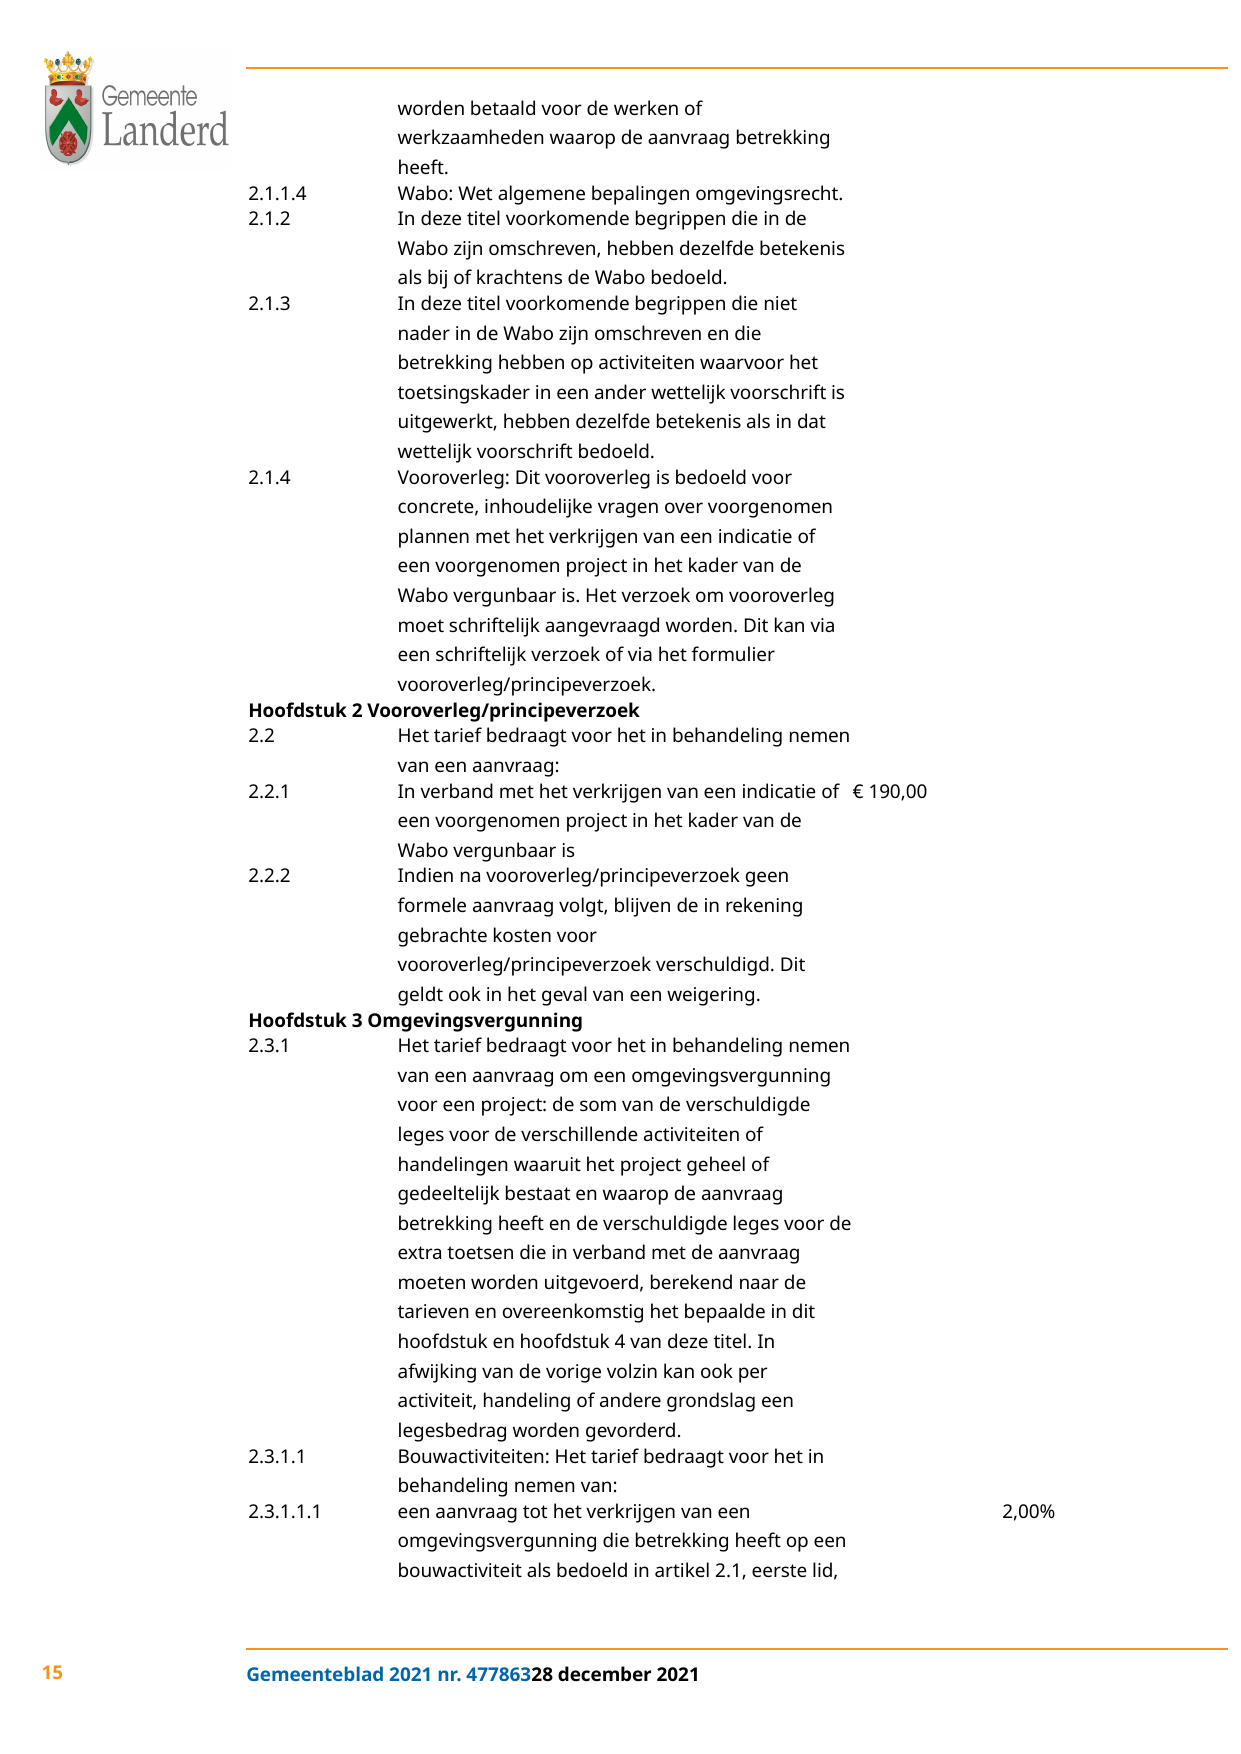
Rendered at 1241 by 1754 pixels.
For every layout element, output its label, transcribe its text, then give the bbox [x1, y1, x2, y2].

table_cell Wabo: Wet algemene bepalingen omgevingsrecht. [398, 180, 852, 205]
table_cell Vooroverleg: Dit vooroverleg is bedoeld voor concrete, inhoudelijke vragen over voorgenomen plannen met het verkrijgen van een indicatie of een voorgenomen project in het kader van de Wabo vergunbaar is. Het verzoek om vooroverleg moet schriftelijk aangevraagd worden. Dit kan via een schriftelijk verzoek of via het formulier vooroverleg/principeverzoek. [398, 464, 852, 697]
table_cell [853, 863, 1002, 1007]
table_cell 2.1.3 [248, 290, 397, 464]
table_cell [853, 1443, 1002, 1498]
table_cell [853, 1498, 1002, 1583]
table_cell worden betaald voor de werken of werkzaamheden waarop de aanvraag betrekking heeft. [398, 95, 852, 180]
table_cell Het tarief bedraagt voor het in behandeling nemen van een aanvraag: [398, 723, 852, 778]
table_cell Bouwactiviteiten: Het tarief bedraagt voor het in behandeling nemen van: [398, 1443, 852, 1498]
table_cell In verband met het verkrijgen van een indicatie of een voorgenomen project in het kader van de Wabo vergunbaar is [398, 778, 852, 863]
table_cell [853, 464, 1002, 697]
table_cell 2.2.1 [248, 778, 397, 863]
table_cell [1002, 1033, 1152, 1443]
table_cell 2.3.1.1 [248, 1443, 397, 1498]
table_cell [1002, 778, 1152, 863]
table_cell [1002, 723, 1152, 778]
table_cell [1002, 1443, 1152, 1498]
table_cell [1002, 464, 1152, 697]
table_cell [1002, 95, 1152, 180]
table_cell [853, 205, 1002, 290]
table_cell 2.3.1 [248, 1033, 397, 1443]
table_cell [1002, 863, 1152, 1007]
table_cell 2.1.1.4 [248, 180, 397, 205]
table_cell 2.1.2 [248, 205, 397, 290]
table_cell 2.1.4 [248, 464, 397, 697]
table_cell [1002, 180, 1152, 205]
table_cell [853, 95, 1002, 180]
table_cell Indien na vooroverleg/principeverzoek geen formele aanvraag volgt, blijven de in rekening gebrachte kosten voor vooroverleg/principeverzoek verschuldigd. Dit geldt ook in het geval van een weigering. [398, 863, 852, 1007]
table_cell [853, 723, 1002, 778]
table_cell [853, 1033, 1002, 1443]
table_cell 2.3.1.1.1 [248, 1498, 397, 1583]
table_cell 2,00% [1002, 1498, 1152, 1583]
table_cell 2.2.2 [248, 863, 397, 1007]
table_cell € 190,00 [853, 778, 1002, 863]
picture [41, 47, 231, 172]
table_cell Hoofdstuk 3 Omgevingsvergunning [248, 1007, 1152, 1032]
table_cell [853, 180, 1002, 205]
table_cell een aanvraag tot het verkrijgen van een omgevingsvergunning die betrekking heeft op een bouwactiviteit als bedoeld in artikel 2.1, eerste lid, [398, 1498, 852, 1583]
table_cell [1002, 290, 1152, 464]
table_cell Hoofdstuk 2 Vooroverleg/principeverzoek [248, 697, 1152, 722]
table_cell [853, 290, 1002, 464]
table_cell In deze titel voorkomende begrippen die niet nader in de Wabo zijn omschreven en die betrekking hebben op activiteiten waarvoor het toetsingskader in een ander wettelijk voorschrift is uitgewerkt, hebben dezelfde betekenis als in dat wettelijk voorschrift bedoeld. [398, 290, 852, 464]
table_cell [248, 95, 397, 180]
table_cell In deze titel voorkomende begrippen die in de Wabo zijn omschreven, hebben dezelfde betekenis als bij of krachtens de Wabo bedoeld. [398, 205, 852, 290]
table_cell Het tarief bedraagt voor het in behandeling nemen van een aanvraag om een omgevingsvergunning voor een project: de som van de verschuldigde leges voor de verschillende activiteiten of handelingen waaruit het project geheel of gedeeltelijk bestaat en waarop de aanvraag betrekking heeft en de verschuldigde leges voor de extra toetsen die in verband met de aanvraag moeten worden uitgevoerd, berekend naar de tarieven en overeenkomstig het bepaalde in dit hoofdstuk en hoofdstuk 4 van deze titel. In afwijking van de vorige volzin kan ook per activiteit, handeling of andere grondslag een legesbedrag worden gevorderd. [398, 1033, 852, 1443]
table_cell 2.2 [248, 723, 397, 778]
table_cell [1002, 205, 1152, 290]
